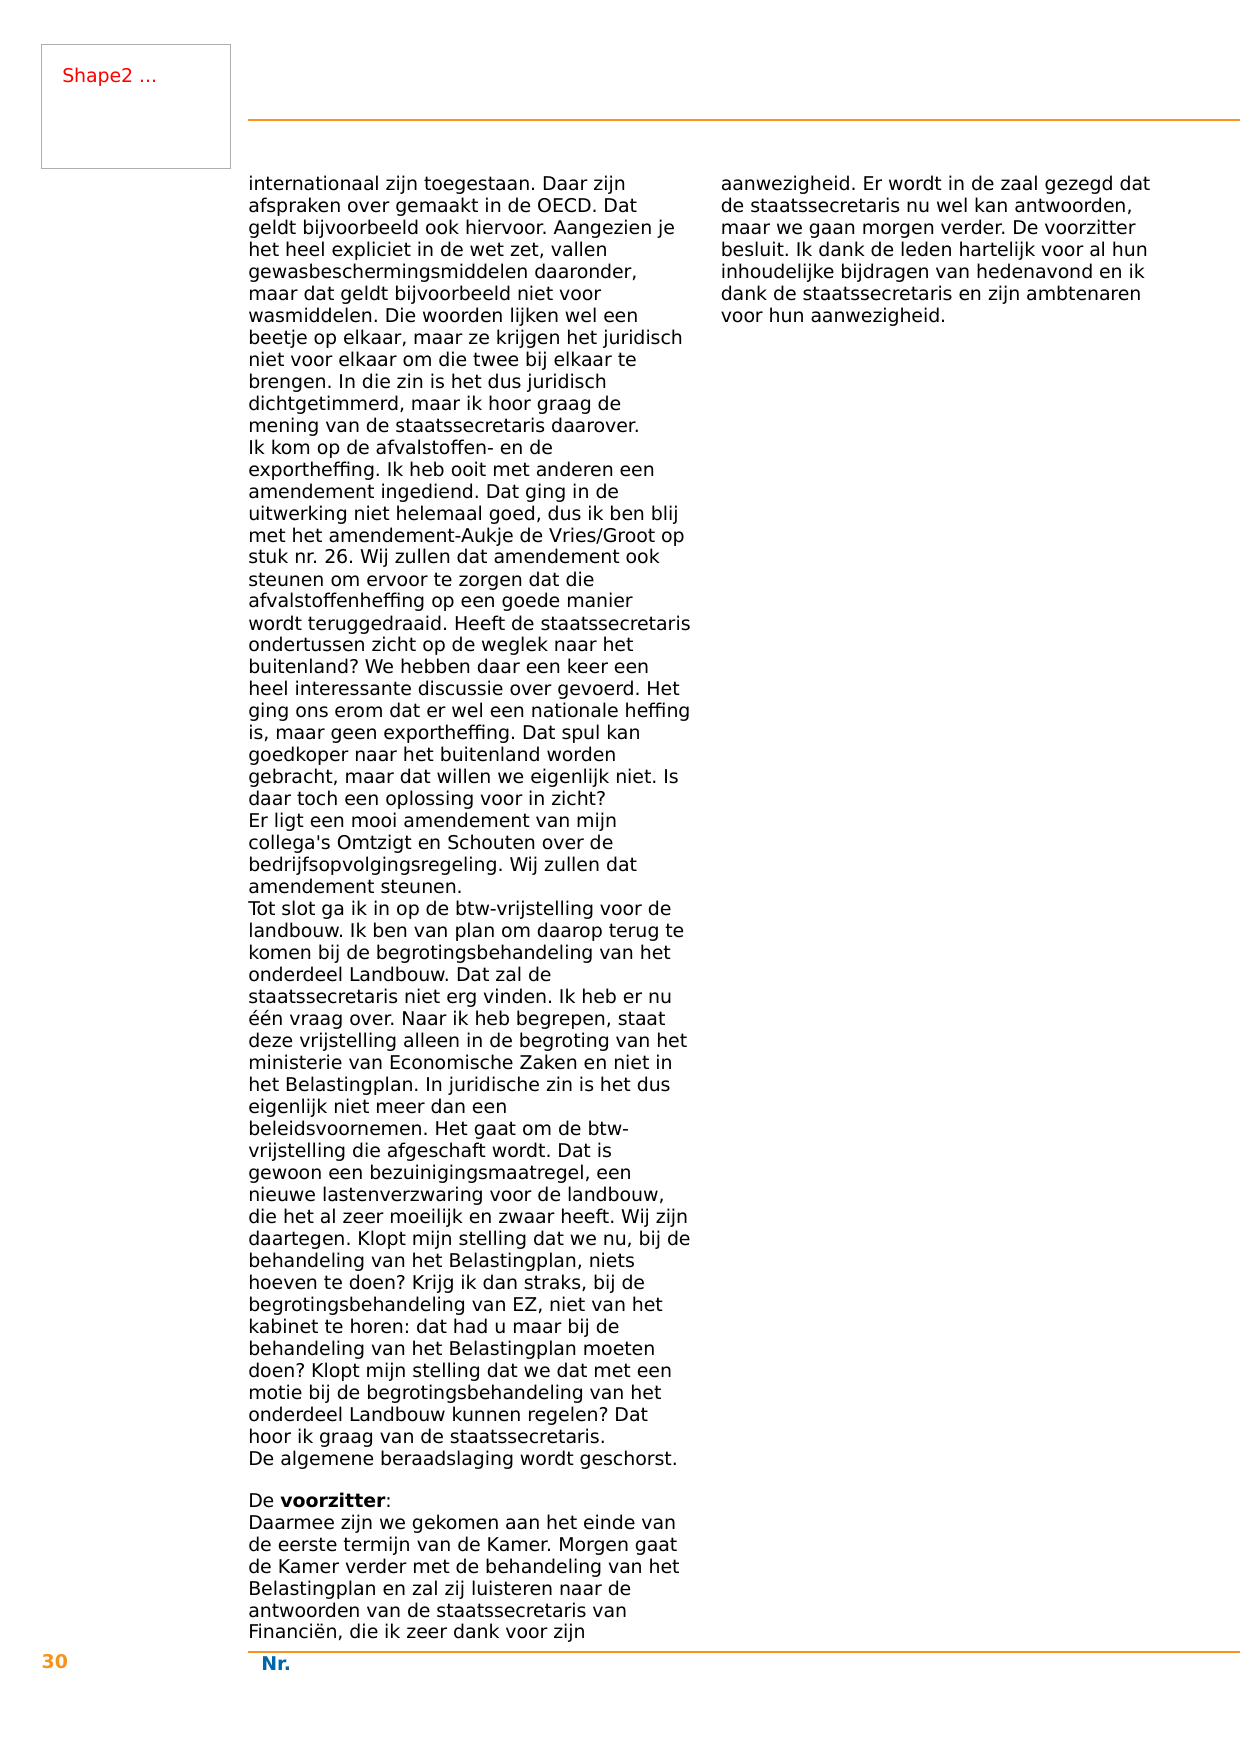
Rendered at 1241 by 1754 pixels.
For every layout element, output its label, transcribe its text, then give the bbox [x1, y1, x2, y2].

text Ik kom op de afvalstoffen- en de exportheffing. Ik heb ooit met anderen een amendement ingediend. Dat ging in de uitwerking niet helemaal goed, dus ik ben blij met het amendement-Aukje de Vries/Groot op stuk nr. 26. Wij zullen dat amendement ook steunen om ervoor te zorgen dat die afvalstoffenheffing op een goede manier wordt teruggedraaid. Heeft de staatssecretaris ondertussen zicht op de weglek naar het buitenland? We hebben daar een keer een heel interessante discussie over gevoerd. Het ging ons erom dat er wel een nationale heffing is, maar geen exportheffing. Dat spul kan goedkoper naar het buitenland worden gebracht, maar dat willen we eigenlijk niet. Is daar toch een oplossing voor in zicht? [248, 437, 691, 810]
text Tot slot ga ik in op de btw-vrijstelling voor de landbouw. Ik ben van plan om daarop terug te komen bij de begrotingsbehandeling van het onderdeel Landbouw. Dat zal de staatssecretaris niet erg vinden. Ik heb er nu één vraag over. Naar ik heb begrepen, staat deze vrijstelling alleen in de begroting van het ministerie van Economische Zaken en niet in het Belastingplan. In juridische zin is het dus eigenlijk niet meer dan een beleidsvoornemen. Het gaat om de btw-vrijstelling die afgeschaft wordt. Dat is gewoon een bezuinigingsmaatregel, een nieuwe lastenverzwaring voor de landbouw, die het al zeer moeilijk en zwaar heeft. Wij zijn daartegen. Klopt mijn stelling dat we nu, bij de behandeling van het Belastingplan, niets hoeven te doen? Krijg ik dan straks, bij de begrotingsbehandeling van EZ, niet van het kabinet te horen: dat had u maar bij de behandeling van het Belastingplan moeten doen? Klopt mijn stelling dat we dat met een motie bij de begrotingsbehandeling van het onderdeel Landbouw kunnen regelen? Dat hoor ik graag van de staatssecretaris. [248, 898, 691, 1448]
text Er ligt een mooi amendement van mijn collega's Omtzigt en Schouten over de bedrijfsopvolgingsregeling. Wij zullen dat amendement steunen. [248, 810, 691, 898]
text internationaal zijn toegestaan. Daar zijn afspraken over gemaakt in de OECD. Dat geldt bijvoorbeeld ook hiervoor. Aangezien je het heel expliciet in de wet zet, vallen gewasbeschermingsmiddelen daaronder, maar dat geldt bijvoorbeeld niet voor wasmiddelen. Die woorden lijken wel een beetje op elkaar, maar ze krijgen het juridisch niet voor elkaar om die twee bij elkaar te brengen. In die zin is het dus juridisch dichtgetimmerd, maar ik hoor graag de mening van de staatssecretaris daarover. [248, 173, 691, 437]
text Daarmee zijn we gekomen aan het einde van de eerste termijn van de Kamer. Morgen gaat de Kamer verder met de behandeling van het Belastingplan en zal zij luisteren naar de antwoorden van de staatssecretaris van Financiën, die ik zeer dank voor zijn [248, 1512, 691, 1643]
text aanwezigheid. Er wordt in de zaal gezegd dat de staatssecretaris nu wel kan antwoorden, maar we gaan morgen verder. De voorzitter besluit. Ik dank de leden hartelijk voor al hun inhoudelijke bijdragen van hedenavond en ik dank de staatssecretaris en zijn ambtenaren voor hun aanwezigheid. [721, 173, 1163, 327]
text De voorzitter: [248, 1489, 691, 1512]
text De algemene beraadslaging wordt geschorst. [248, 1448, 691, 1469]
